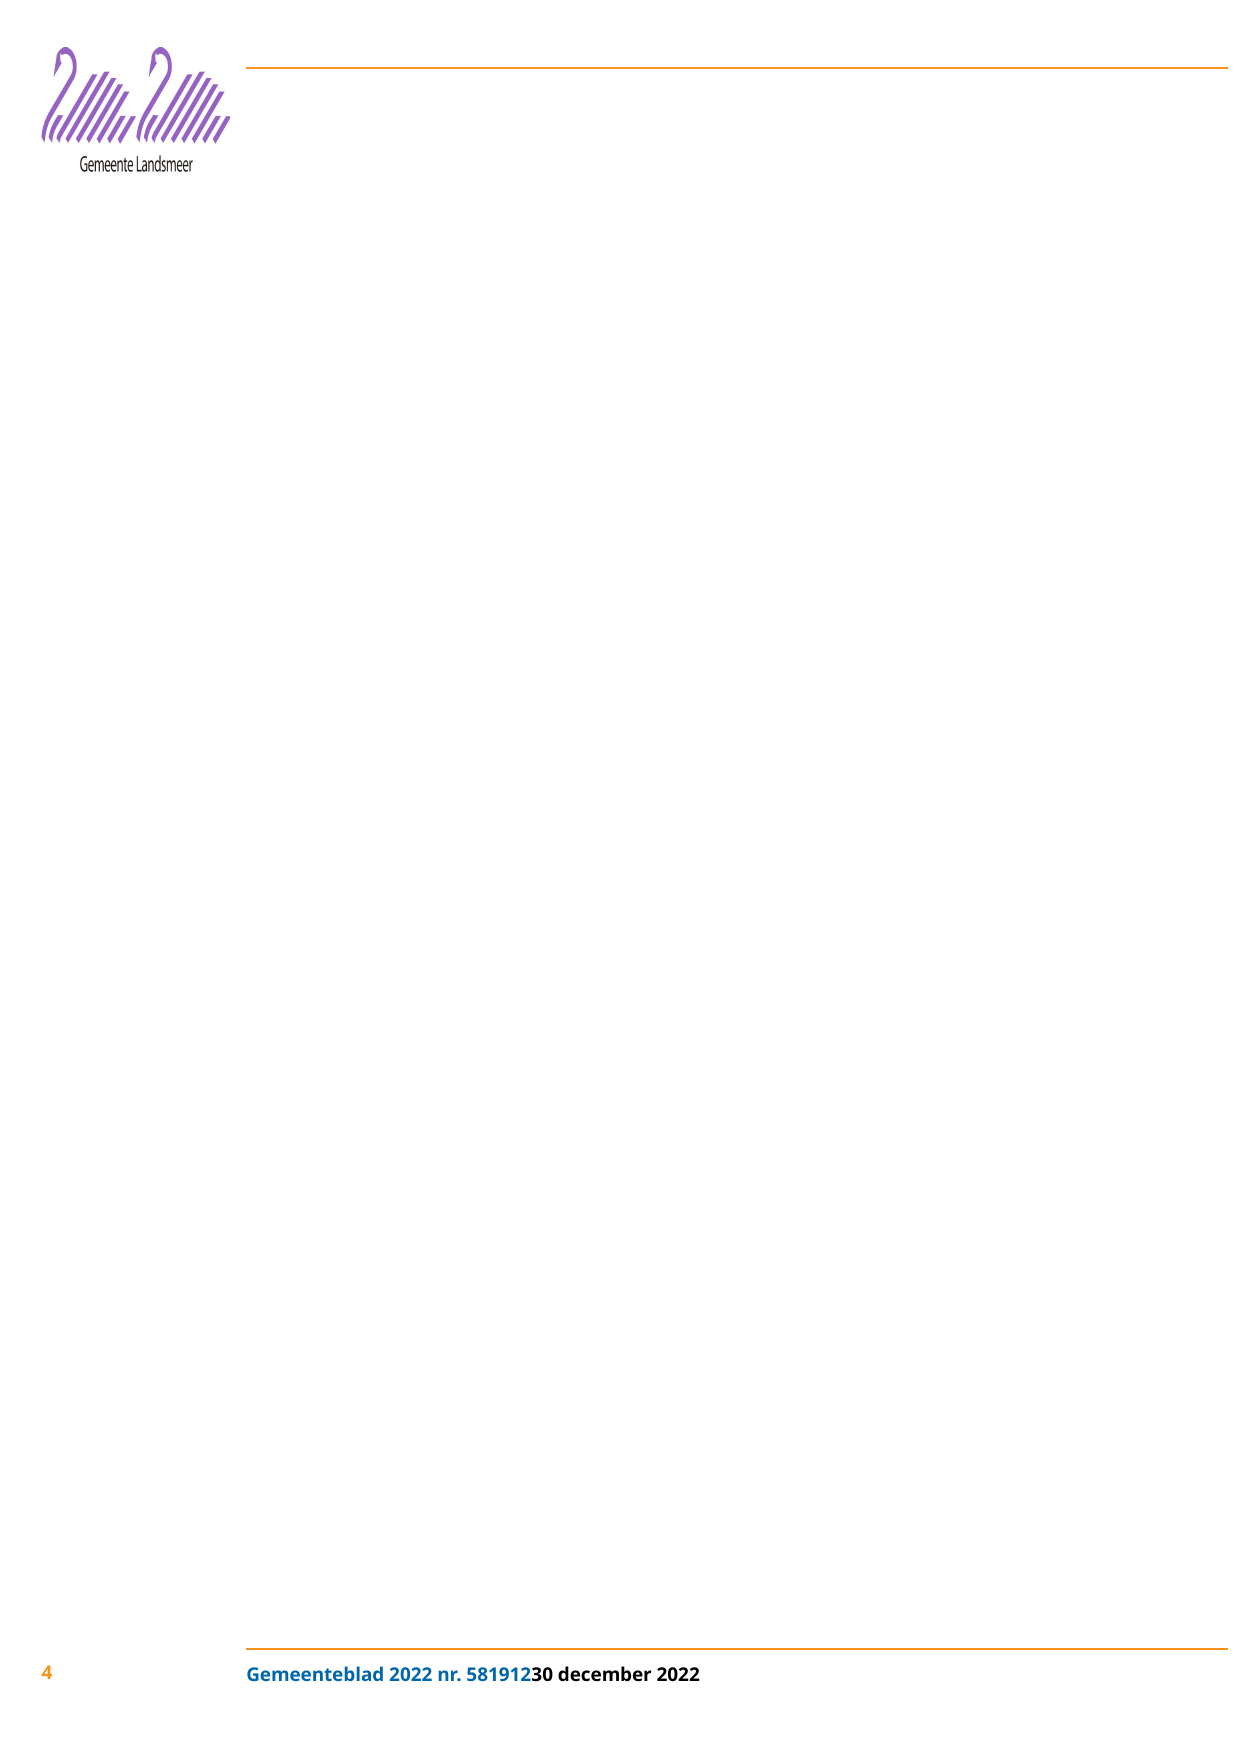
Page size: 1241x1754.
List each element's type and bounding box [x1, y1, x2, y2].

picture [41, 47, 231, 172]
